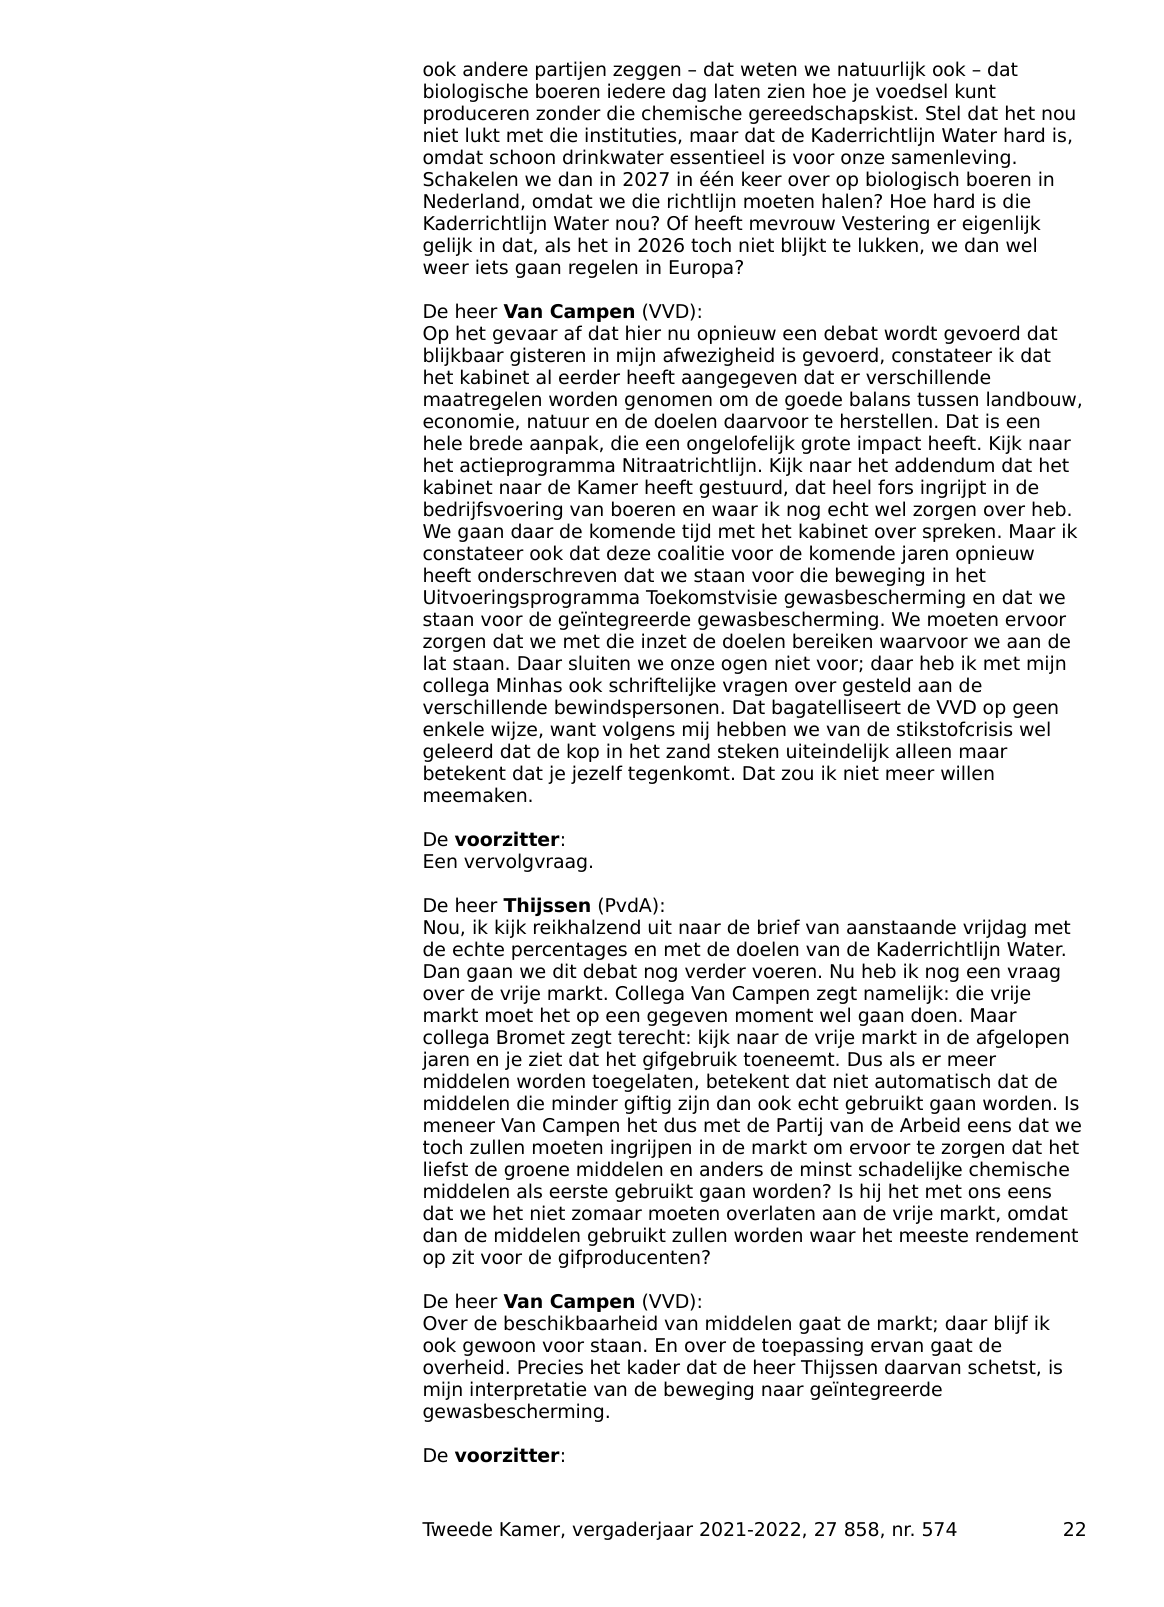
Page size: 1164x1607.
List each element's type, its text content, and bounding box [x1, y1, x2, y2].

text De heer Thijssen (PvdA): [422, 895, 1087, 917]
text Nou, ik kijk reikhalzend uit naar de brief van aanstaande vrijdag met de echte percentages en met de doelen van de Kaderrichtlijn Water. Dan gaan we dit debat nog verder voeren. Nu heb ik nog een vraag over de vrije markt. Collega Van Campen zegt namelijk: die vrije markt moet het op een gegeven moment wel gaan doen. Maar collega Bromet zegt terecht: kijk naar de vrije markt in de afgelopen jaren en je ziet dat het gifgebruik toeneemt. Dus als er meer middelen worden toegelaten, betekent dat niet automatisch dat de middelen die minder giftig zijn dan ook echt gebruikt gaan worden. Is meneer Van Campen het dus met de Partij van de Arbeid eens dat we toch zullen moeten ingrijpen in de markt om ervoor te zorgen dat het liefst de groene middelen en anders de minst schadelijke chemische middelen als eerste gebruikt gaan worden? Is hij het met ons eens dat we het niet zomaar moeten overlaten aan de vrije markt, omdat dan de middelen gebruikt zullen worden waar het meeste rendement op zit voor de gifproducenten? [422, 917, 1087, 1268]
text Op het gevaar af dat hier nu opnieuw een debat wordt gevoerd dat blijkbaar gisteren in mijn afwezigheid is gevoerd, constateer ik dat het kabinet al eerder heeft aangegeven dat er verschillende maatregelen worden genomen om de goede balans tussen landbouw, economie, natuur en de doelen daarvoor te herstellen. Dat is een hele brede aanpak, die een ongelofelijk grote impact heeft. Kijk naar het actieprogramma Nitraatrichtlijn. Kijk naar het addendum dat het kabinet naar de Kamer heeft gestuurd, dat heel fors ingrijpt in de bedrijfsvoering van boeren en waar ik nog echt wel zorgen over heb. We gaan daar de komende tijd met het kabinet over spreken. Maar ik constateer ook dat deze coalitie voor de komende jaren opnieuw heeft onderschreven dat we staan voor die beweging in het Uitvoeringsprogramma Toekomstvisie gewasbescherming en dat we staan voor de geïntegreerde gewasbescherming. We moeten ervoor zorgen dat we met die inzet de doelen bereiken waarvoor we aan de lat staan. Daar sluiten we onze ogen niet voor; daar heb ik met mijn collega Minhas ook schriftelijke vragen over gesteld aan de verschillende bewindspersonen. Dat bagatelliseert de VVD op geen enkele wijze, want volgens mij hebben we van de stikstofcrisis wel geleerd dat de kop in het zand steken uiteindelijk alleen maar betekent dat je jezelf tegenkomt. Dat zou ik niet meer willen meemaken. [422, 323, 1087, 807]
text De heer Van Campen (VVD): [422, 1291, 1087, 1313]
text De heer Van Campen (VVD): [422, 301, 1087, 323]
text De voorzitter: [422, 1445, 1087, 1467]
text De voorzitter: [422, 829, 1087, 851]
text Een vervolgvraag. [422, 851, 1087, 873]
text ook andere partijen zeggen – dat weten we natuurlijk ook – dat biologische boeren iedere dag laten zien hoe je voedsel kunt produceren zonder die chemische gereedschapskist. Stel dat het nou niet lukt met die instituties, maar dat de Kaderrichtlijn Water hard is, omdat schoon drinkwater essentieel is voor onze samenleving. Schakelen we dan in 2027 in één keer over op biologisch boeren in Nederland, omdat we die richtlijn moeten halen? Hoe hard is die Kaderrichtlijn Water nou? Of heeft mevrouw Vestering er eigenlijk gelijk in dat, als het in 2026 toch niet blijkt te lukken, we dan wel weer iets gaan regelen in Europa? [422, 59, 1087, 279]
text Over de beschikbaarheid van middelen gaat de markt; daar blijf ik ook gewoon voor staan. En over de toepassing ervan gaat de overheid. Precies het kader dat de heer Thijssen daarvan schetst, is mijn interpretatie van de beweging naar geïntegreerde gewasbescherming. [422, 1313, 1087, 1423]
